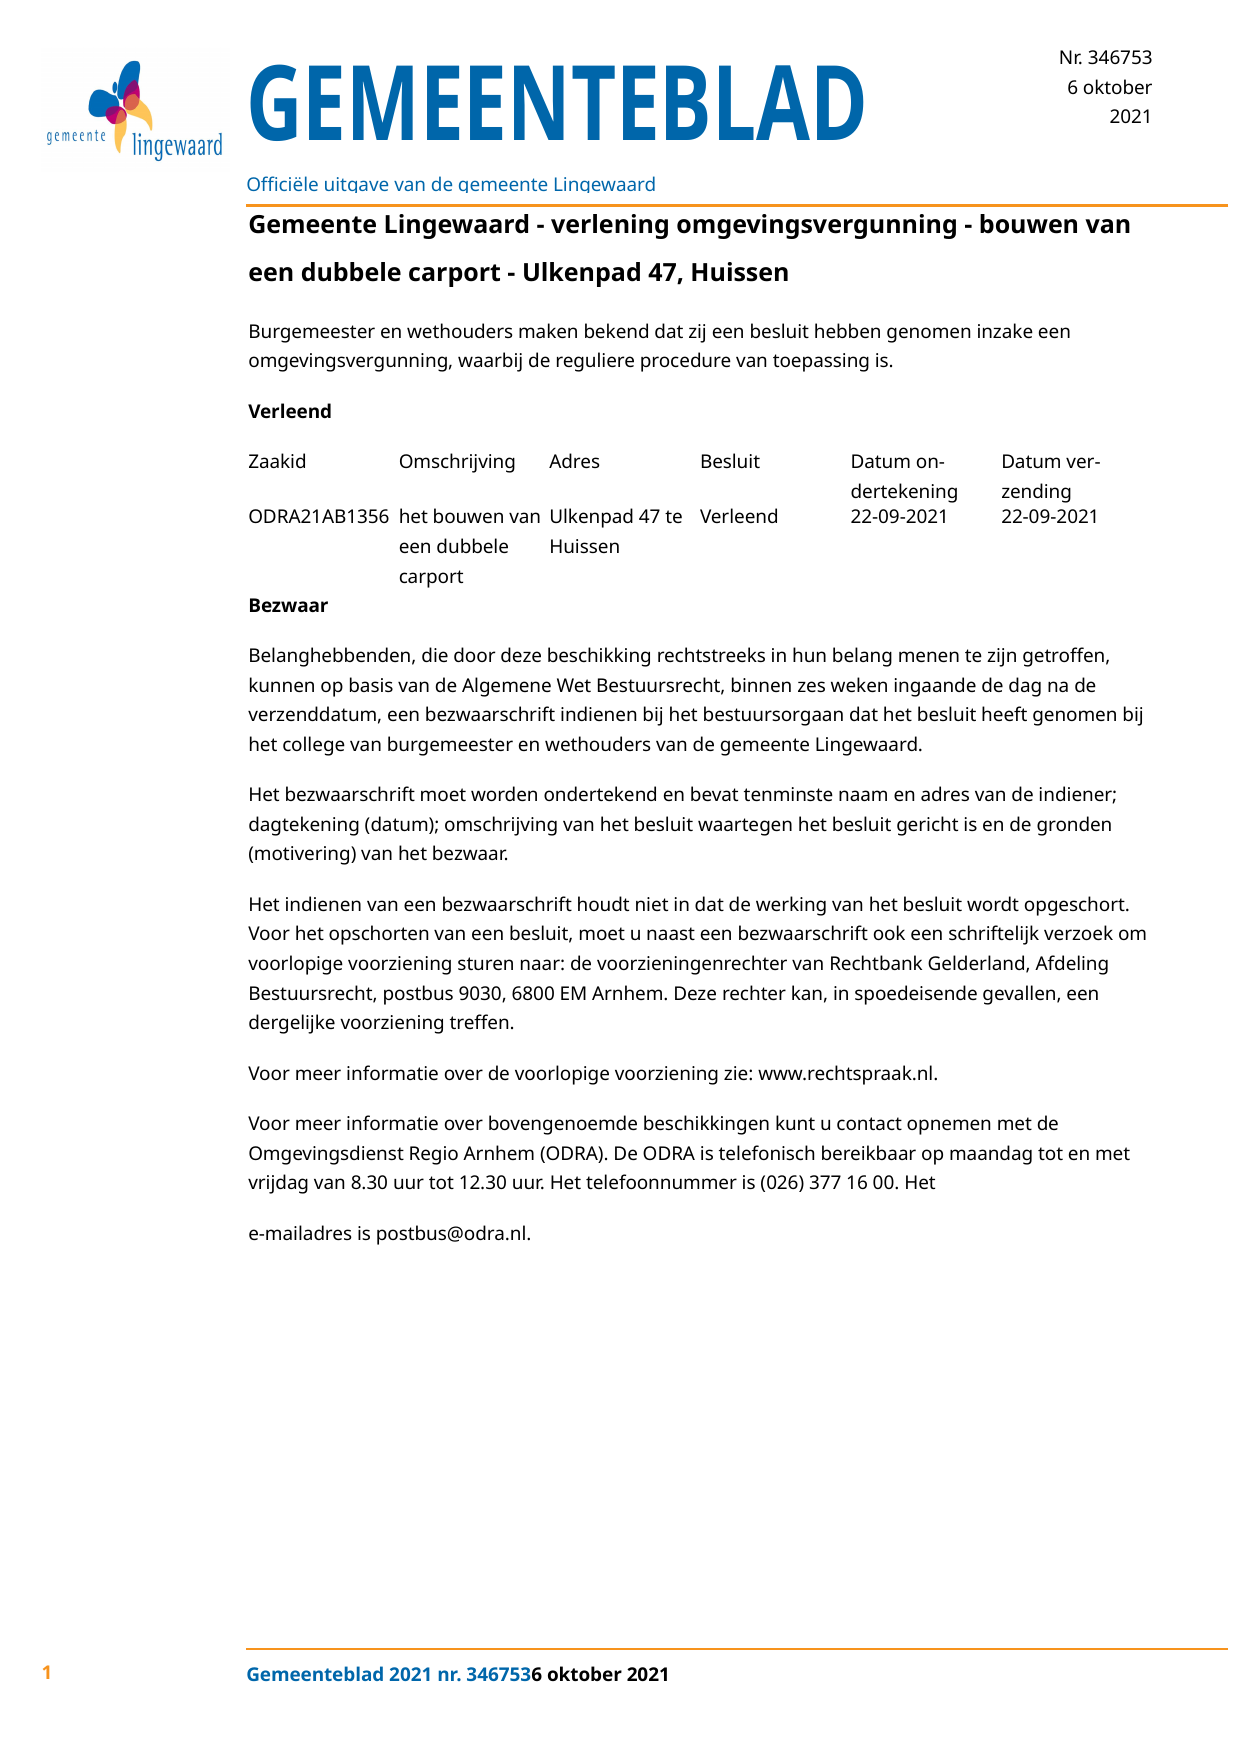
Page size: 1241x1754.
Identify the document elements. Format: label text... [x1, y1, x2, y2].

table_cell 22-09-2021 [1001, 504, 1152, 589]
table_cell Ulkenpad 47 te Huissen [549, 504, 700, 589]
text e-mailadres is postbus@odra.nl. [248, 1220, 1152, 1246]
picture [41, 47, 231, 172]
table_header Zaakid [248, 449, 398, 504]
table_cell het bouwen van een dubbele carport [399, 504, 549, 589]
table_header Besluit [700, 449, 850, 504]
table_header Adres [549, 449, 700, 504]
text Het indienen van een bezwaarschrift houdt niet in dat de werking van het besluit wordt opgeschort. Voor het opschorten van een besluit, moet u naast een bezwaarschrift ook een schriftelijk verzoek om voorlopige voorziening sturen naar: de voorzieningenrechter van Rechtbank Gelderland, Afdeling Bestuursrecht, postbus 9030, 6800 EM Arnhem. Deze rechter kan, in spoedeisende gevallen, een dergelijke voorziening treffen. [248, 891, 1152, 1035]
table_cell Verleend [700, 504, 850, 589]
table_header Datum on-dertekening [850, 449, 1001, 504]
table_cell 22-09-2021 [850, 504, 1001, 589]
text Gemeente Lingewaard - verlening omgevingsvergunning - bouwen van een dubbele carport - Ulkenpad 47, Huissen [248, 207, 1152, 288]
text Voor meer informatie over bovengenoemde beschikkingen kunt u contact opnemen met de Omgevingsdienst Regio Arnhem (ODRA). De ODRA is telefonisch bereikbaar op maandag tot en met vrijdag van 8.30 uur tot 12.30 uur. Het telefoonnummer is (026) 377 16 00. Het [248, 1110, 1152, 1195]
text Voor meer informatie over de voorlopige voorziening zie: www.rechtspraak.nl. [248, 1060, 1152, 1086]
table_cell ODRA21AB1356 [248, 504, 398, 589]
text Verleend [248, 398, 1152, 424]
text Belanghebbenden, die door deze beschikking rechtstreeks in hun belang menen te zijn getroffen, kunnen op basis van de Algemene Wet Bestuursrecht, binnen zes weken ingaande de dag na de verzenddatum, een bezwaarschrift indienen bij het bestuursorgaan dat het besluit heeft genomen bij het college van burgemeester en wethouders van de gemeente Lingewaard. [248, 642, 1152, 757]
text Het bezwaarschrift moet worden ondertekend en bevat tenminste naam en adres van de indiener; dagtekening (datum); omschrijving van het besluit waartegen het besluit gericht is en de gronden (motivering) van het bezwaar. [248, 781, 1152, 866]
text Burgemeester en wethouders maken bekend dat zij een besluit hebben genomen inzake een omgevingsvergunning, waarbij de reguliere procedure van toepassing is. [248, 318, 1152, 373]
table_header Omschrijving [399, 449, 549, 504]
table_header Datum ver-zending [1001, 449, 1152, 504]
text Bezwaar [248, 592, 1152, 618]
